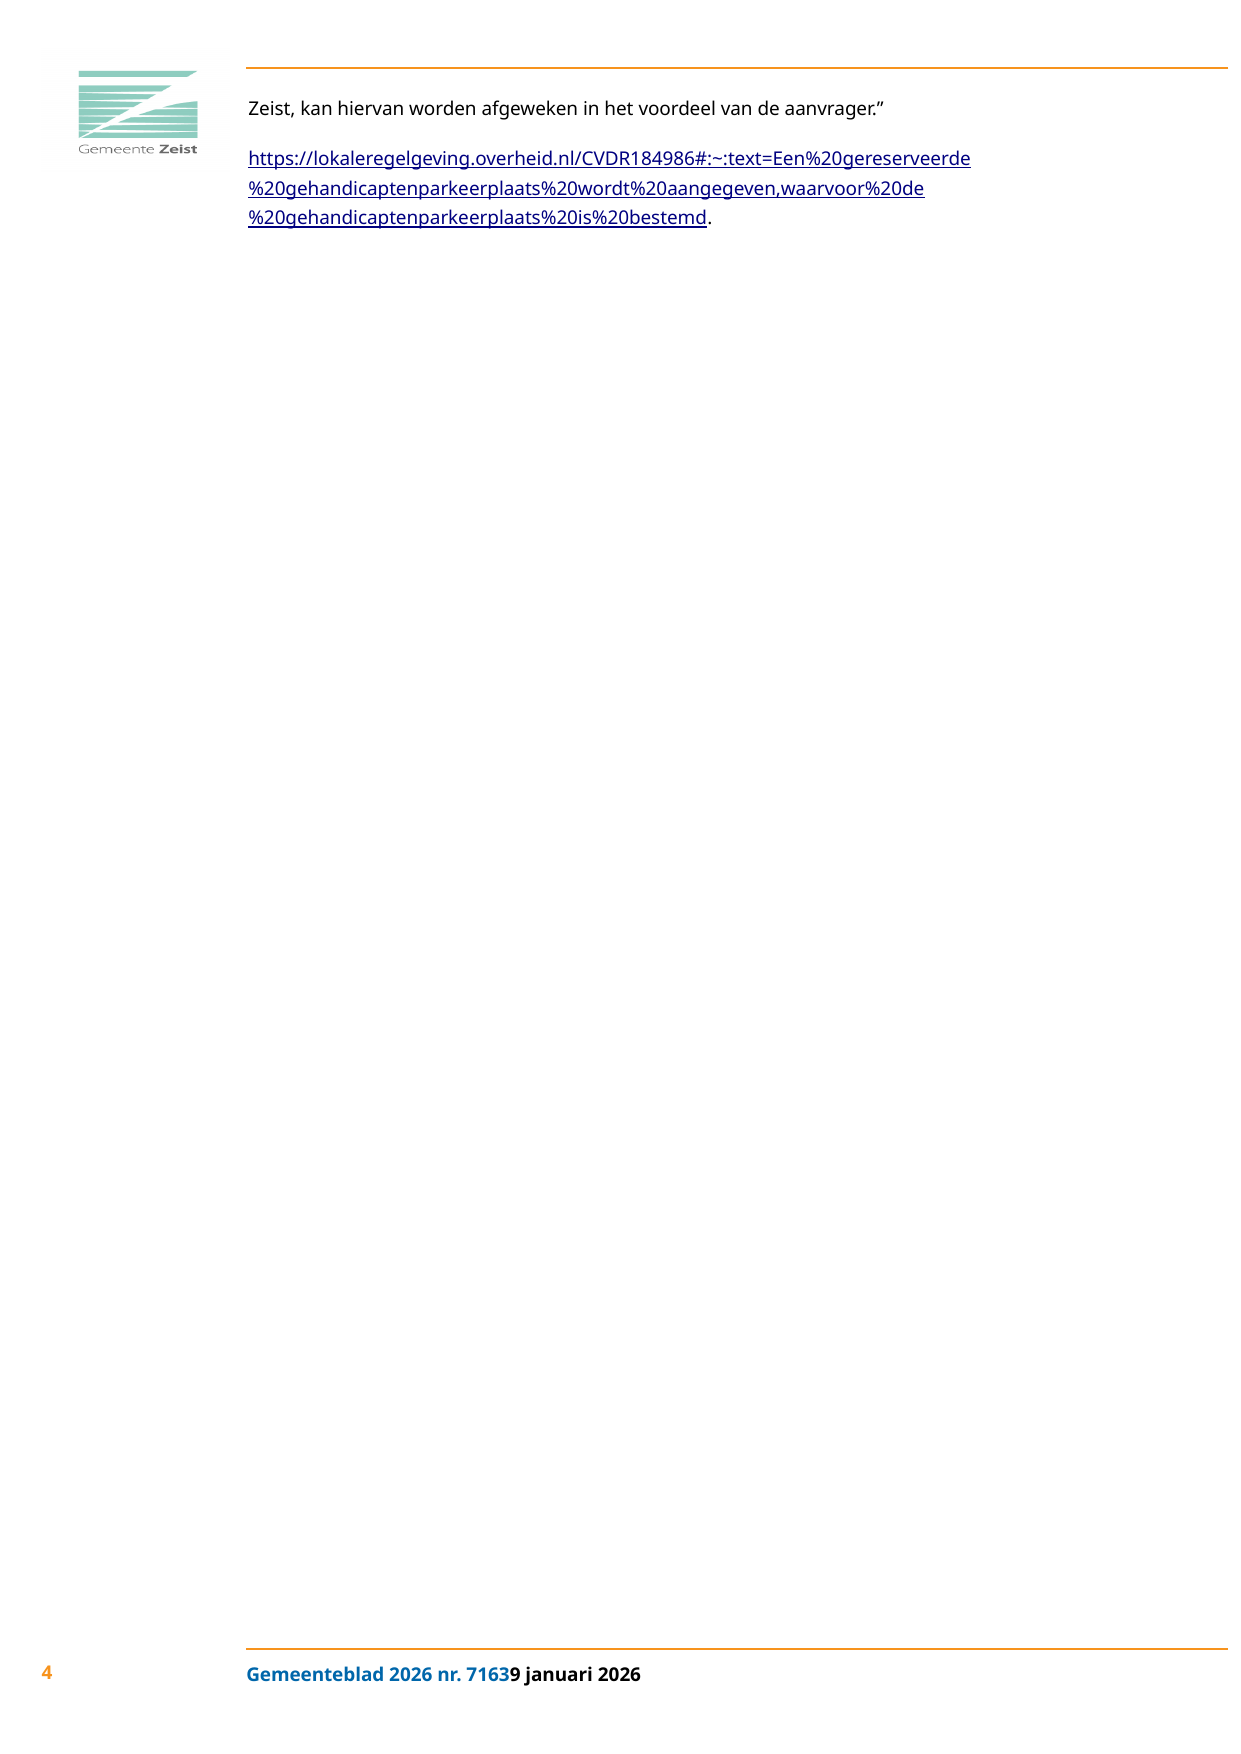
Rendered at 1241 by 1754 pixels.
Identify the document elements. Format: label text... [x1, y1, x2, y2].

picture [41, 47, 231, 172]
text https://lokaleregelgeving.overheid.nl/CVDR184986#:~:text=Een%20gereserveerde%20gehandicaptenparkeerplaats%20wordt%20aangegeven,waarvoor%20de%20gehandicaptenparkeerplaats%20is%20bestemd. [248, 145, 1152, 230]
text Zeist, kan hiervan worden afgeweken in het voordeel van de aanvrager.” [248, 95, 1152, 121]
